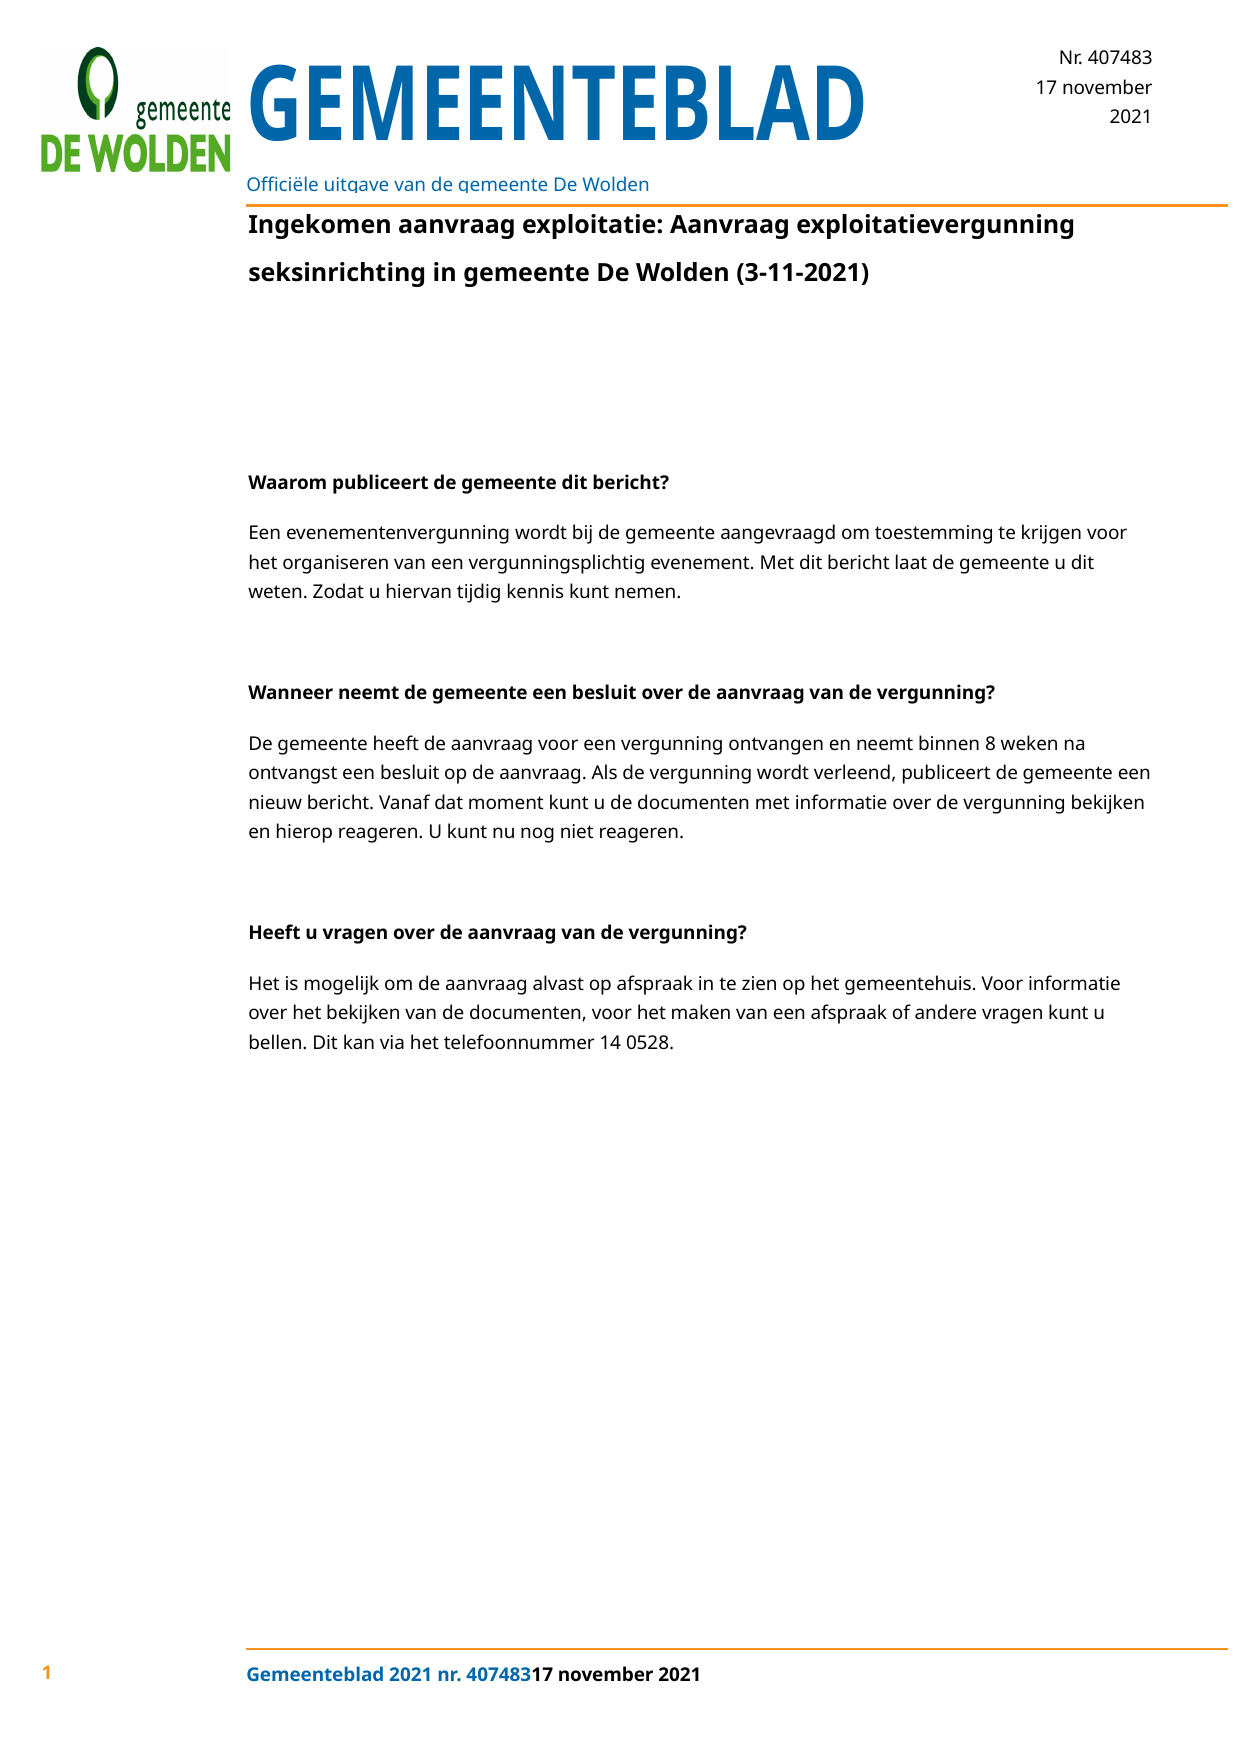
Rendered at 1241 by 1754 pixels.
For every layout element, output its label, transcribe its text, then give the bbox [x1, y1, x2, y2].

text De gemeente heeft de aanvraag voor een vergunning ontvangen en neemt binnen 8 weken na ontvangst een besluit op de aanvraag. Als de vergunning wordt verleend, publiceert de gemeente een nieuw bericht. Vanaf dat moment kunt u de documenten met informatie over de vergunning bekijken en hierop reageren. U kunt nu nog niet reageren. [248, 730, 1152, 844]
text Een evenementenvergunning wordt bij de gemeente aangevraagd om toestemming te krijgen voor het organiseren van een vergunningsplichtig evenement. Met dit bericht laat de gemeente u dit weten. Zodat u hiervan tijdig kennis kunt nemen. [248, 519, 1152, 604]
text Wanneer neemt de gemeente een besluit over de aanvraag van de vergunning? [248, 679, 1152, 705]
text Waarom publiceert de gemeente dit bericht? [248, 469, 1152, 495]
picture [41, 47, 231, 172]
text Het is mogelijk om de aanvraag alvast op afspraak in te zien op het gemeentehuis. Voor informatie over het bekijken van de documenten, voor het maken van een afspraak of andere vragen kunt u bellen. Dit kan via het telefoonnummer 14 0528. [248, 970, 1152, 1055]
text Heeft u vragen over de aanvraag van de vergunning? [248, 919, 1152, 945]
text Ingekomen aanvraag exploitatie: Aanvraag exploitatievergunning seksinrichting in gemeente De Wolden (3-11-2021) [248, 207, 1152, 288]
